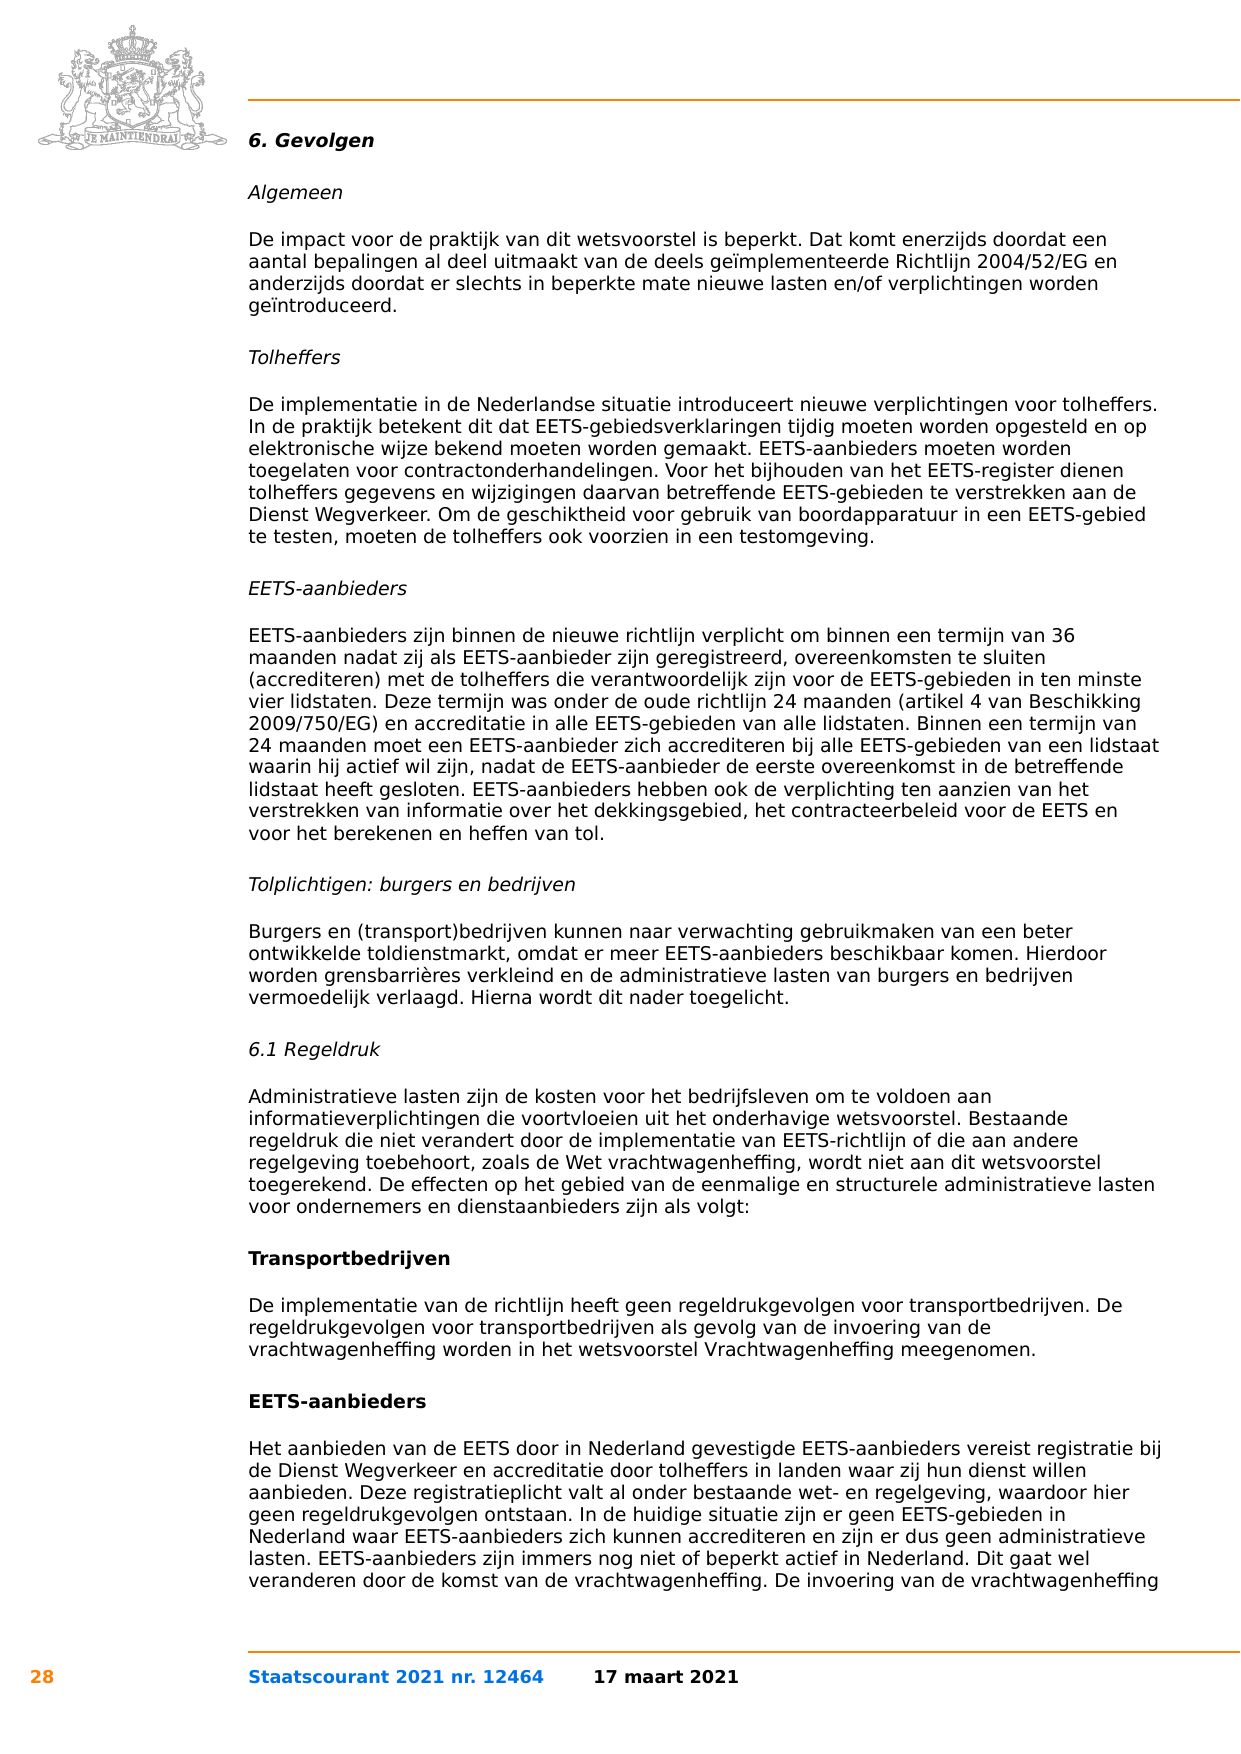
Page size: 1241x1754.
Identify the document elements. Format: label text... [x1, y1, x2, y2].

text EETS-aanbieders zijn binnen de nieuwe richtlijn verplicht om binnen een termijn van 36 maanden nadat zij als EETS-aanbieder zijn geregistreerd, overeenkomsten te sluiten (accrediteren) met de tolheffers die verantwoordelijk zijn voor de EETS-gebieden in ten minste vier lidstaten. Deze termijn was onder de oude richtlijn 24 maanden (artikel 4 van Beschikking 2009/750/EG) en accreditatie in alle EETS-gebieden van alle lidstaten. Binnen een termijn van 24 maanden moet een EETS-aanbieder zich accrediteren bij alle EETS-gebieden van een lidstaat waarin hij actief wil zijn, nadat de EETS-aanbieder de eerste overeenkomst in de betreffende lidstaat heeft gesloten. EETS-aanbieders hebben ook de verplichting ten aanzien van het verstrekken van informatie over het dekkingsgebied, het contracteerbeleid voor de EETS en voor het berekenen en heffen van tol. [248, 624, 1163, 844]
subtitle Algemeen [248, 182, 1163, 204]
text Burgers en (transport)bedrijven kunnen naar verwachting gebruikmaken van een beter ontwikkelde toldienstmarkt, omdat er meer EETS-aanbieders beschikbaar komen. Hierdoor worden grensbarrières verkleind en de administratieve lasten van burgers en bedrijven vermoedelijk verlaagd. Hierna wordt dit nader toegelicht. [248, 921, 1163, 1009]
subtitle Transportbedrijven [248, 1248, 1163, 1270]
text De implementatie in de Nederlandse situatie introduceert nieuwe verplichtingen voor tolheffers. In de praktijk betekent dit dat EETS-gebiedsverklaringen tijdig moeten worden opgesteld en op elektronische wijze bekend moeten worden gemaakt. EETS-aanbieders moeten worden toegelaten voor contractonderhandelingen. Voor het bijhouden van het EETS-register dienen tolheffers gegevens en wijzigingen daarvan betreffende EETS-gebieden te verstrekken aan de Dienst Wegverkeer. Om de geschiktheid voor gebruik van boordapparatuur in een EETS-gebied te testen, moeten de tolheffers ook voorzien in een testomgeving. [248, 394, 1163, 548]
text De impact voor de praktijk van dit wetsvoorstel is beperkt. Dat komt enerzijds doordat een aantal bepalingen al deel uitmaakt van de deels geïmplementeerde Richtlijn 2004/52/EG en anderzijds doordat er slechts in beperkte mate nieuwe lasten en/of verplichtingen worden geïntroduceerd. [248, 229, 1163, 317]
subtitle EETS-aanbieders [248, 578, 1163, 599]
subtitle Tolplichtigen: burgers en bedrijven [248, 874, 1163, 896]
text Administratieve lasten zijn de kosten voor het bedrijfsleven om te voldoen aan informatieverplichtingen die voortvloeien uit het onderhavige wetsvoorstel. Bestaande regeldruk die niet verandert door de implementatie van EETS-richtlijn of die aan andere regelgeving toebehoort, zoals de Wet vrachtwagenheffing, wordt niet aan dit wetsvoorstel toegerekend. De effecten op het gebied van de eenmalige en structurele administratieve lasten voor ondernemers en dienstaanbieders zijn als volgt: [248, 1086, 1163, 1218]
text Het aanbieden van de EETS door in Nederland gevestigde EETS-aanbieders vereist registratie bij de Dienst Wegverkeer en accreditatie door tolheffers in landen waar zij hun dienst willen aanbieden. Deze registratieplicht valt al onder bestaande wet- en regelgeving, waardoor hier geen regeldrukgevolgen ontstaan. In de huidige situatie zijn er geen EETS-gebieden in Nederland waar EETS-aanbieders zich kunnen accrediteren en zijn er dus geen administratieve lasten. EETS-aanbieders zijn immers nog niet of beperkt actief in Nederland. Dit gaat wel veranderen door de komst van de vrachtwagenheffing. De invoering van de vrachtwagenheffing [248, 1438, 1163, 1592]
subtitle 6. Gevolgen [248, 130, 1163, 152]
subtitle Tolheffers [248, 347, 1163, 369]
text De implementatie van de richtlijn heeft geen regeldrukgevolgen voor transportbedrijven. De regeldrukgevolgen voor transportbedrijven als gevolg van de invoering van de vrachtwagenheffing worden in het wetsvoorstel Vrachtwagenheffing meegenomen. [248, 1295, 1163, 1361]
subtitle 6.1 Regeldruk [248, 1039, 1163, 1061]
picture [38, 25, 227, 150]
subtitle EETS-aanbieders [248, 1391, 1163, 1413]
